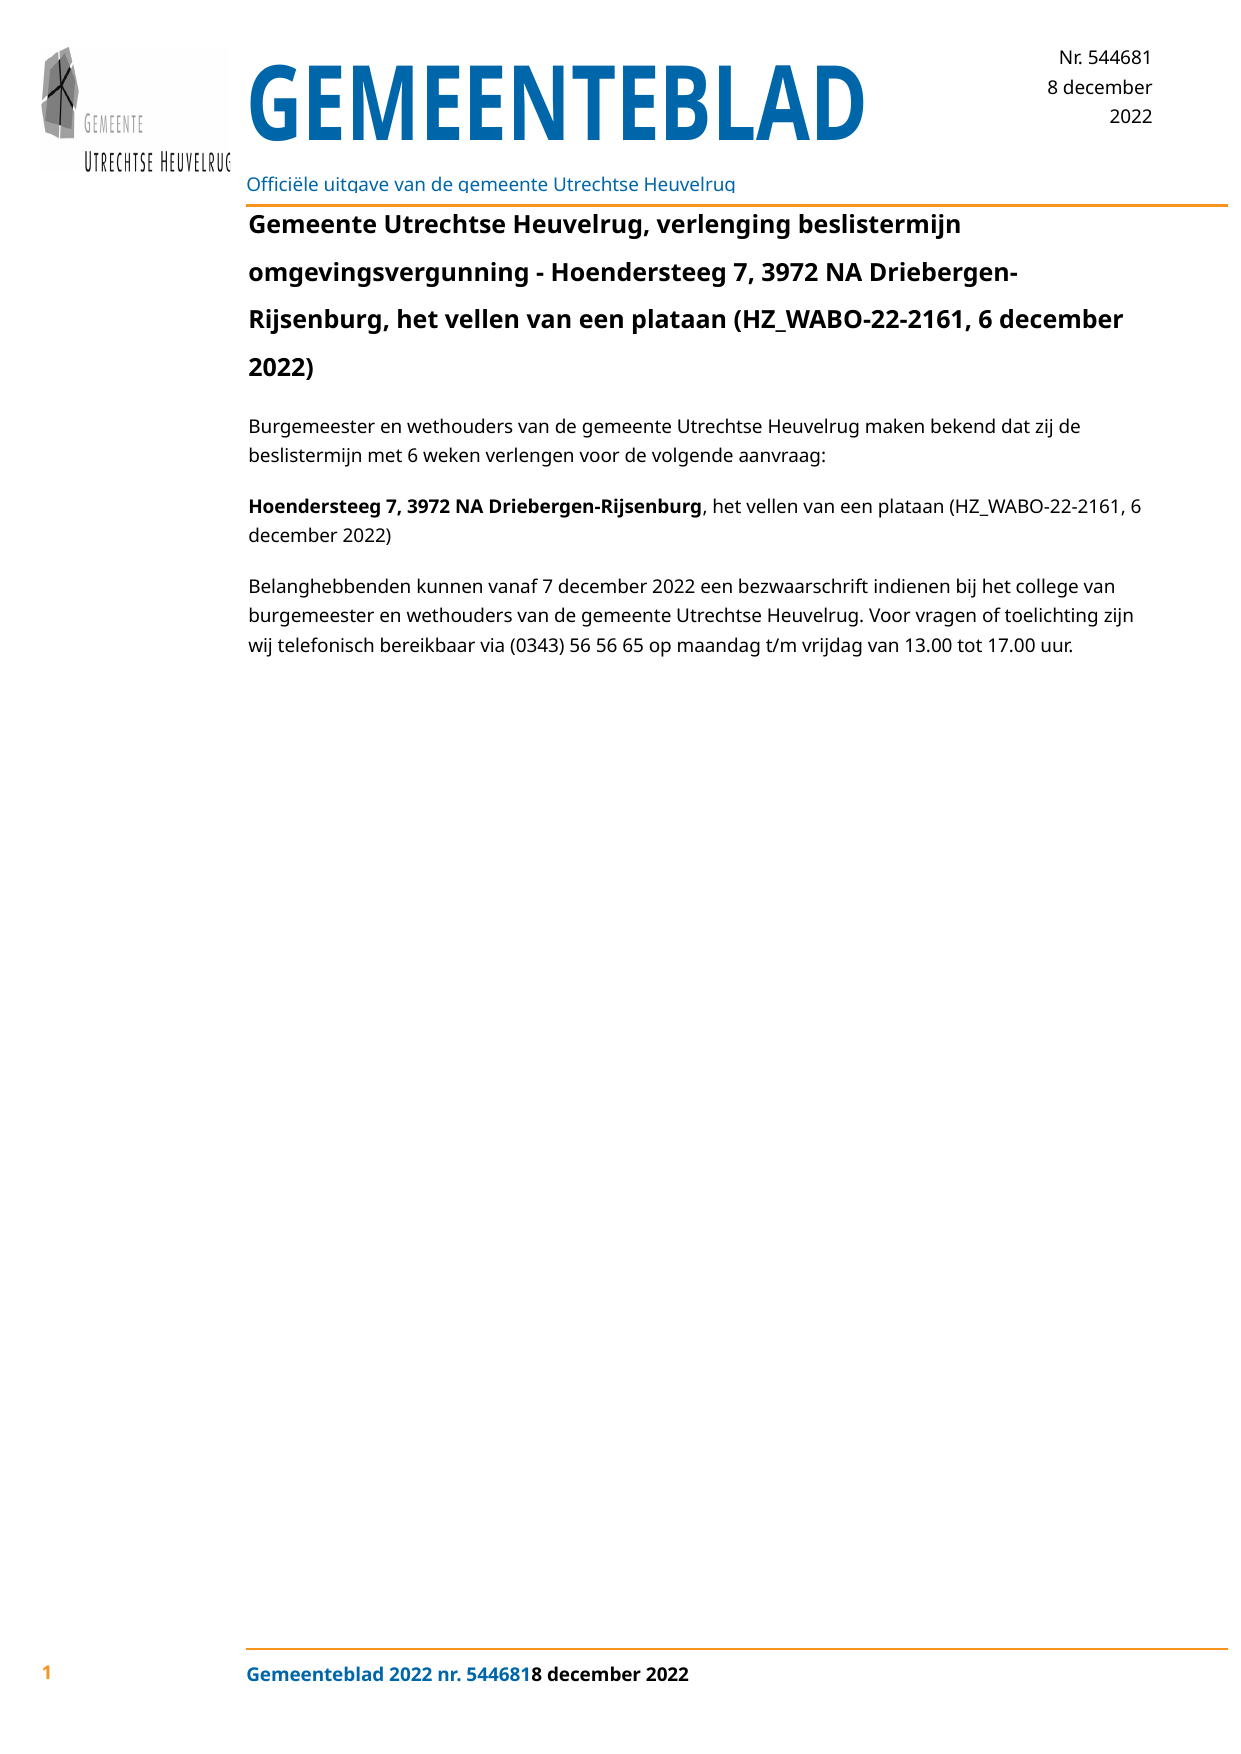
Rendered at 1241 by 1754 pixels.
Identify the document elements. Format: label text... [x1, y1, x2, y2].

text Belanghebbenden kunnen vanaf 7 december 2022 een bezwaarschrift indienen bij het college van burgemeester en wethouders van de gemeente Utrechtse Heuvelrug. Voor vragen of toelichting zijn wij telefonisch bereikbaar via (0343) 56 56 65 op maandag t/m vrijdag van 13.00 tot 17.00 uur. [248, 573, 1152, 658]
picture [41, 47, 231, 172]
text Burgemeester en wethouders van de gemeente Utrechtse Heuvelrug maken bekend dat zij de beslistermijn met 6 weken verlengen voor de volgende aanvraag: [248, 413, 1152, 468]
text Gemeente Utrechtse Heuvelrug, verlenging beslistermijn omgevingsvergunning - Hoendersteeg 7, 3972 NA Driebergen-Rijsenburg, het vellen van een plataan (HZ_WABO-22-2161, 6 december 2022) [248, 207, 1152, 384]
text Hoendersteeg 7, 3972 NA Driebergen-Rijsenburg, het vellen van een plataan (HZ_WABO-22-2161, 6 december 2022) [248, 493, 1152, 548]
